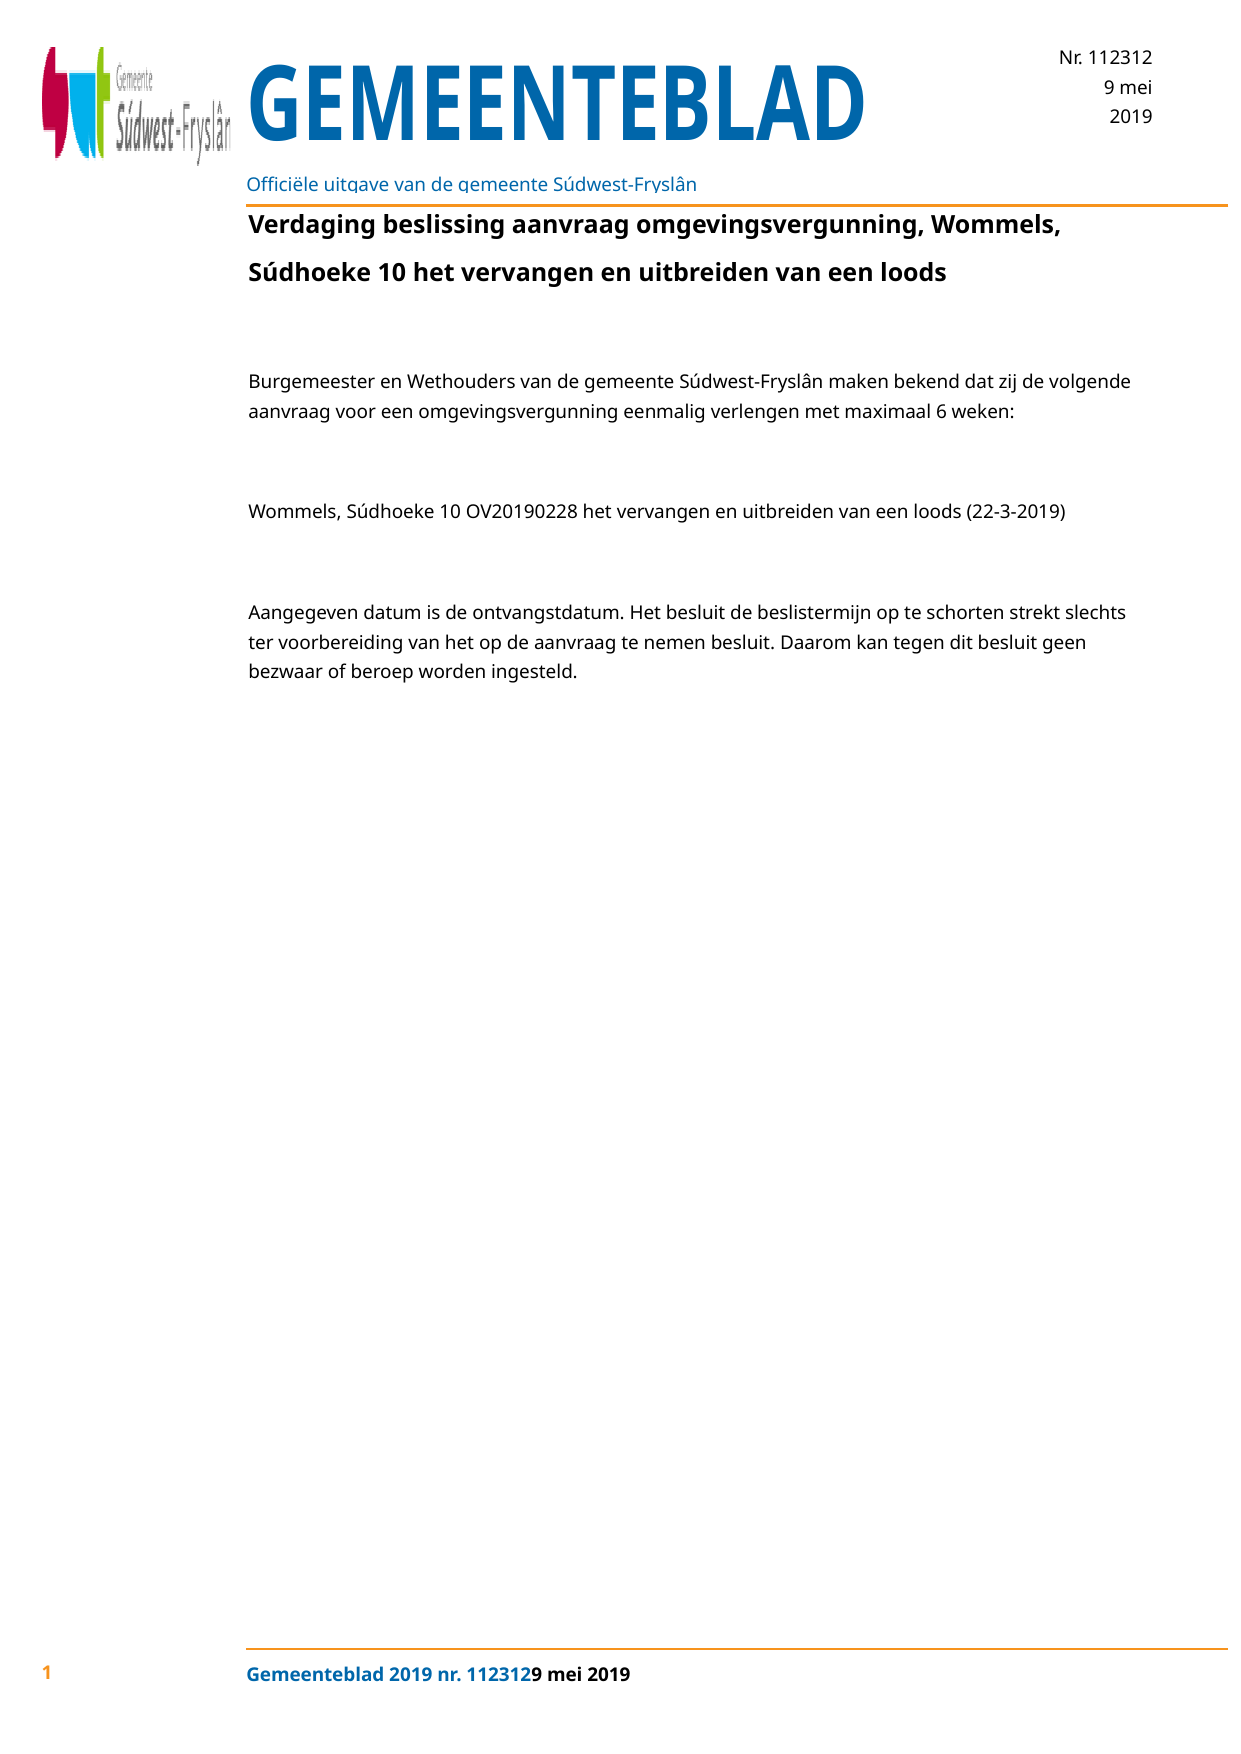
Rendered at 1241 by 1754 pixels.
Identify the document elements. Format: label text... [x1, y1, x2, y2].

text Wommels, Súdhoeke 10 OV20190228 het vervangen en uitbreiden van een loods (22-3-2019) [248, 499, 1152, 524]
text Verdaging beslissing aanvraag omgevingsvergunning, Wommels, Súdhoeke 10 het vervangen en uitbreiden van een loods [248, 207, 1152, 288]
picture [41, 47, 231, 172]
text Burgemeester en Wethouders van de gemeente Súdwest-Fryslân maken bekend dat zij de volgende aanvraag voor een omgevingsvergunning eenmalig verlengen met maximaal 6 weken: [248, 368, 1152, 424]
text Aangegeven datum is de ontvangstdatum. Het besluit de beslistermijn op te schorten strekt slechts ter voorbereiding van het op de aanvraag te nemen besluit. Daarom kan tegen dit besluit geen bezwaar of beroep worden ingesteld. [248, 599, 1152, 684]
